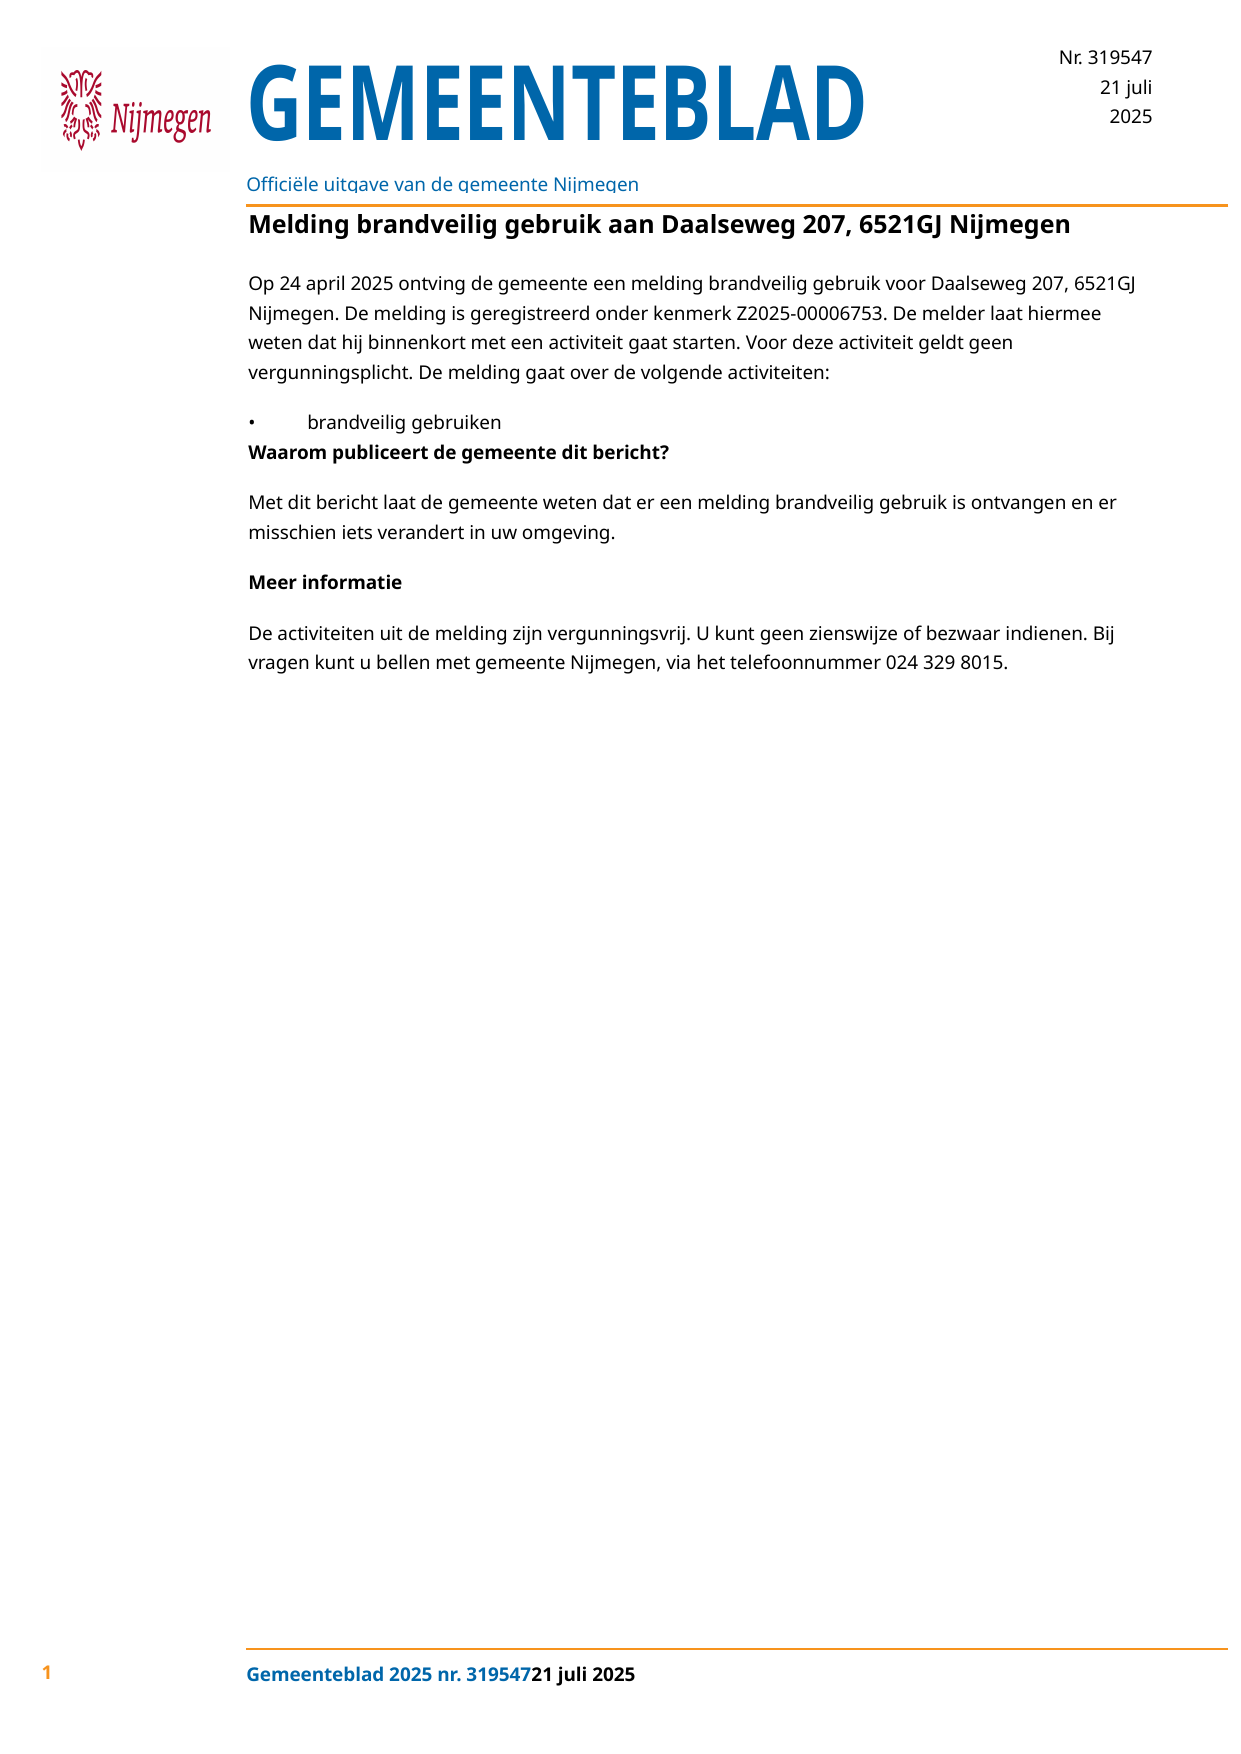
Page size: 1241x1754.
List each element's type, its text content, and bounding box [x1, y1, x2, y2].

text Meer informatie [248, 569, 1152, 595]
text Op 24 april 2025 ontving de gemeente een melding brandveilig gebruik voor Daalseweg 207, 6521GJ Nijmegen. De melding is geregistreerd onder kenmerk Z2025-00006753. De melder laat hiermee weten dat hij binnenkort met een activiteit gaat starten. Voor deze activiteit geldt geen vergunningsplicht. De melding gaat over de volgende activiteiten: [248, 270, 1152, 385]
text Melding brandveilig gebruik aan Daalseweg 207, 6521GJ Nijmegen [248, 207, 1152, 241]
picture [41, 47, 231, 172]
text De activiteiten uit de melding zijn vergunningsvrij. U kunt geen zienswijze of bezwaar indienen. Bij vragen kunt u bellen met gemeente Nijmegen, via het telefoonnummer 024 329 8015. [248, 620, 1152, 675]
list brandveilig gebruiken [248, 409, 1152, 435]
text Waarom publiceert de gemeente dit bericht? [248, 439, 1152, 465]
text Met dit bericht laat de gemeente weten dat er een melding brandveilig gebruik is ontvangen en er misschien iets verandert in uw omgeving. [248, 489, 1152, 545]
